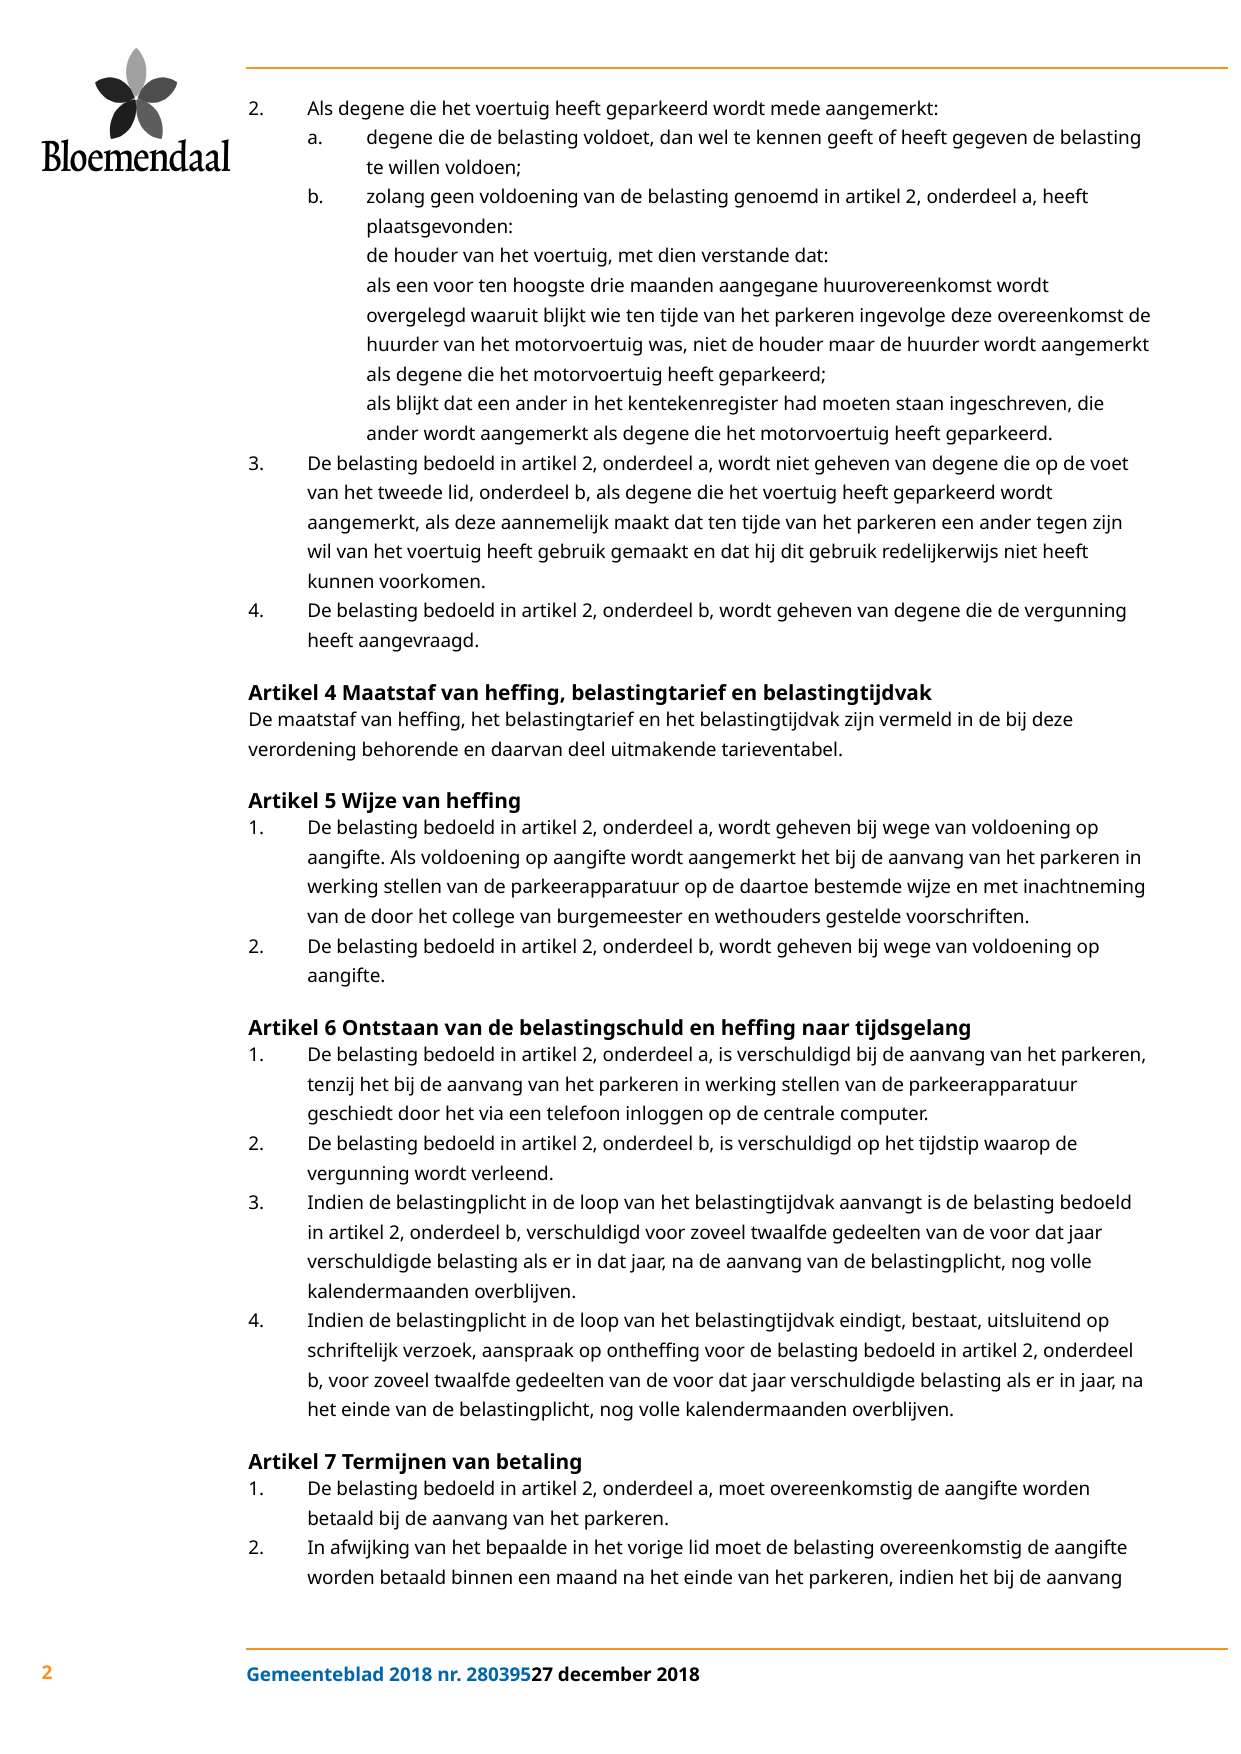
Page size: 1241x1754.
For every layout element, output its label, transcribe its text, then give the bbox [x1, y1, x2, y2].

list In afwijking van het bepaalde in het vorige lid moet de belasting overeenkomstig de aangifte worden betaald binnen een maand na het einde van het parkeren, indien het bij de aanvang [248, 1534, 1152, 1590]
list zolang geen voldoening van de belasting genoemd in artikel 2, onderdeel a, heeft plaatsgevonden: [307, 183, 1152, 239]
list Indien de belastingplicht in de loop van het belastingtijdvak aanvangt is de belasting bedoeld in artikel 2, onderdeel b, verschuldigd voor zoveel twaalfde gedeelten van de voor dat jaar verschuldigde belasting als er in dat jaar, na de aanvang van de belastingplicht, nog volle kalendermaanden overblijven. [248, 1189, 1152, 1304]
text Artikel 4 Maatstaf van heffing, belastingtarief en belastingtijdvak [248, 678, 1152, 706]
list Indien de belastingplicht in de loop van het belastingtijdvak eindigt, bestaat, uitsluitend op schriftelijk verzoek, aanspraak op ontheffing voor de belasting bedoeld in artikel 2, onderdeel b, voor zoveel twaalfde gedeelten van de voor dat jaar verschuldigde belasting als er in jaar, na het einde van de belastingplicht, nog volle kalendermaanden overblijven. [248, 1308, 1152, 1422]
list als een voor ten hoogste drie maanden aangegane huurovereenkomst wordt overgelegd waaruit blijkt wie ten tijde van het parkeren ingevolge deze overeenkomst de huurder van het motorvoertuig was, niet de houder maar de huurder wordt aangemerkt als degene die het motorvoertuig heeft geparkeerd; [307, 272, 1152, 387]
text Artikel 6 Ontstaan van de belastingschuld en heffing naar tijdsgelang [248, 1013, 1152, 1041]
list De belasting bedoeld in artikel 2, onderdeel b, wordt geheven bij wege van voldoening op aangifte. [248, 933, 1152, 988]
list De belasting bedoeld in artikel 2, onderdeel a, moet overeenkomstig de aangifte worden betaald bij de aanvang van het parkeren. [248, 1475, 1152, 1531]
list De belasting bedoeld in artikel 2, onderdeel b, wordt geheven van degene die de vergunning heeft aangevraagd. [248, 598, 1152, 653]
list De belasting bedoeld in artikel 2, onderdeel a, wordt niet geheven van degene die op de voet van het tweede lid, onderdeel b, als degene die het voertuig heeft geparkeerd wordt aangemerkt, als deze aannemelijk maakt dat ten tijde van het parkeren een ander tegen zijn wil van het voertuig heeft gebruik gemaakt en dat hij dit gebruik redelijkerwijs niet heeft kunnen voorkomen. [248, 450, 1152, 594]
list als blijkt dat een ander in het kentekenregister had moeten staan ingeschreven, die ander wordt aangemerkt als degene die het motorvoertuig heeft geparkeerd. [307, 391, 1152, 446]
text De maatstaf van heffing, het belastingtarief en het belastingtijdvak zijn vermeld in de bij deze verordening behorende en daarvan deel uitmakende tarieventabel. [248, 706, 1152, 761]
list degene die de belasting voldoet, dan wel te kennen geeft of heeft gegeven de belasting te willen voldoen; [307, 124, 1152, 180]
text Artikel 5 Wijze van heffing [248, 786, 1152, 814]
list Als degene die het voertuig heeft geparkeerd wordt mede aangemerkt: [248, 95, 1152, 121]
picture [41, 47, 231, 172]
list De belasting bedoeld in artikel 2, onderdeel b, is verschuldigd op het tijdstip waarop de vergunning wordt verleend. [248, 1130, 1152, 1185]
list De belasting bedoeld in artikel 2, onderdeel a, wordt geheven bij wege van voldoening op aangifte. Als voldoening op aangifte wordt aangemerkt het bij de aanvang van het parkeren in werking stellen van de parkeerapparatuur op de daartoe bestemde wijze en met inachtneming van de door het college van burgemeester en wethouders gestelde voorschriften. [248, 814, 1152, 929]
text Artikel 7 Termijnen van betaling [248, 1447, 1152, 1475]
list de houder van het voertuig, met dien verstande dat: [307, 243, 1152, 268]
list De belasting bedoeld in artikel 2, onderdeel a, is verschuldigd bij de aanvang van het parkeren, tenzij het bij de aanvang van het parkeren in werking stellen van de parkeerapparatuur geschiedt door het via een telefoon inloggen op de centrale computer. [248, 1041, 1152, 1126]
